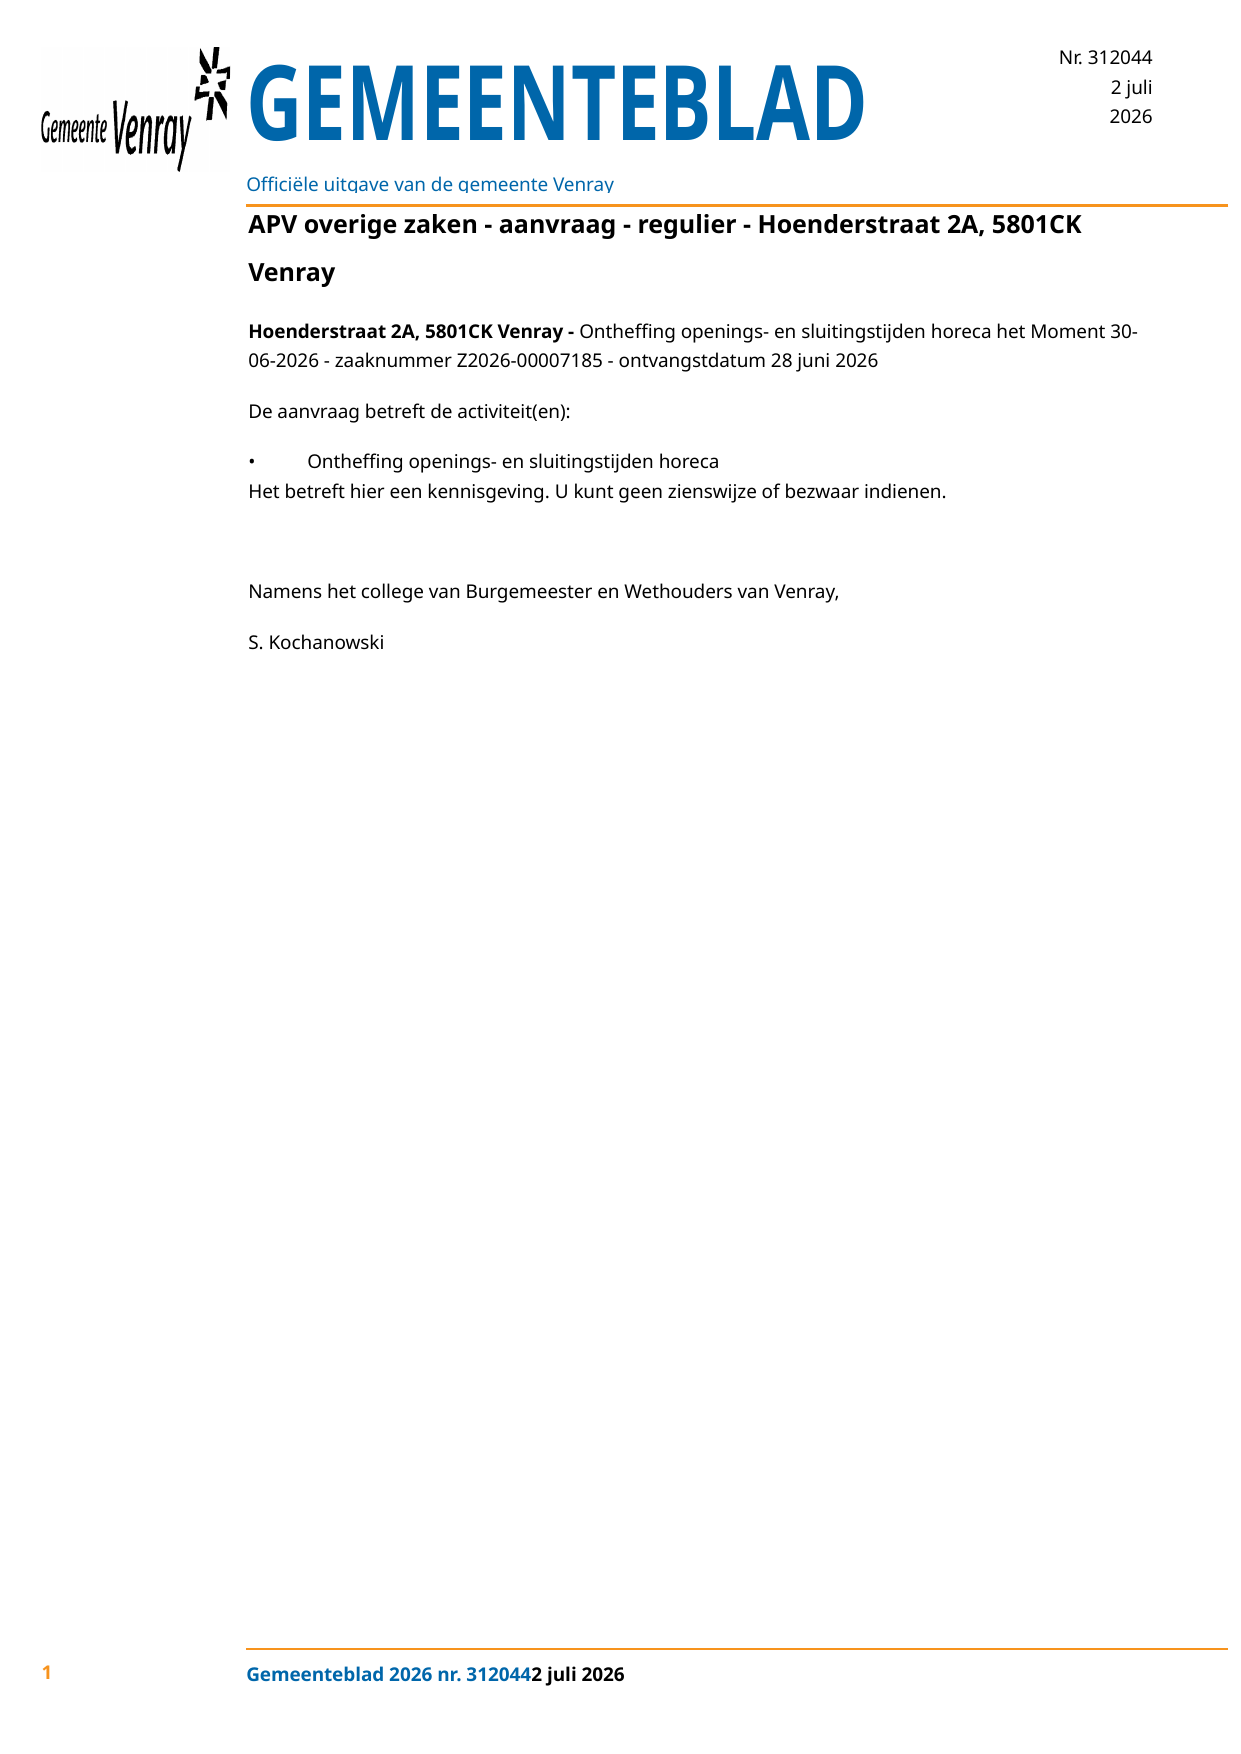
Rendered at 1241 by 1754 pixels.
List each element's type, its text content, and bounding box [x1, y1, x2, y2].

list Ontheffing openings- en sluitingstijden horeca [248, 448, 1152, 474]
text Namens het college van Burgemeester en Wethouders van Venray, [248, 579, 1152, 604]
text APV overige zaken - aanvraag - regulier - Hoenderstraat 2A, 5801CK Venray [248, 207, 1152, 288]
text S. Kochanowski [248, 629, 1152, 655]
text Hoenderstraat 2A, 5801CK Venray - Ontheffing openings- en sluitingstijden horeca het Moment 30-06-2026 - zaaknummer Z2026-00007185 - ontvangstdatum 28 juni 2026 [248, 318, 1152, 373]
text De aanvraag betreft de activiteit(en): [248, 398, 1152, 424]
picture [41, 47, 231, 172]
text Het betreft hier een kennisgeving. U kunt geen zienswijze of bezwaar indienen. [248, 478, 1152, 504]
